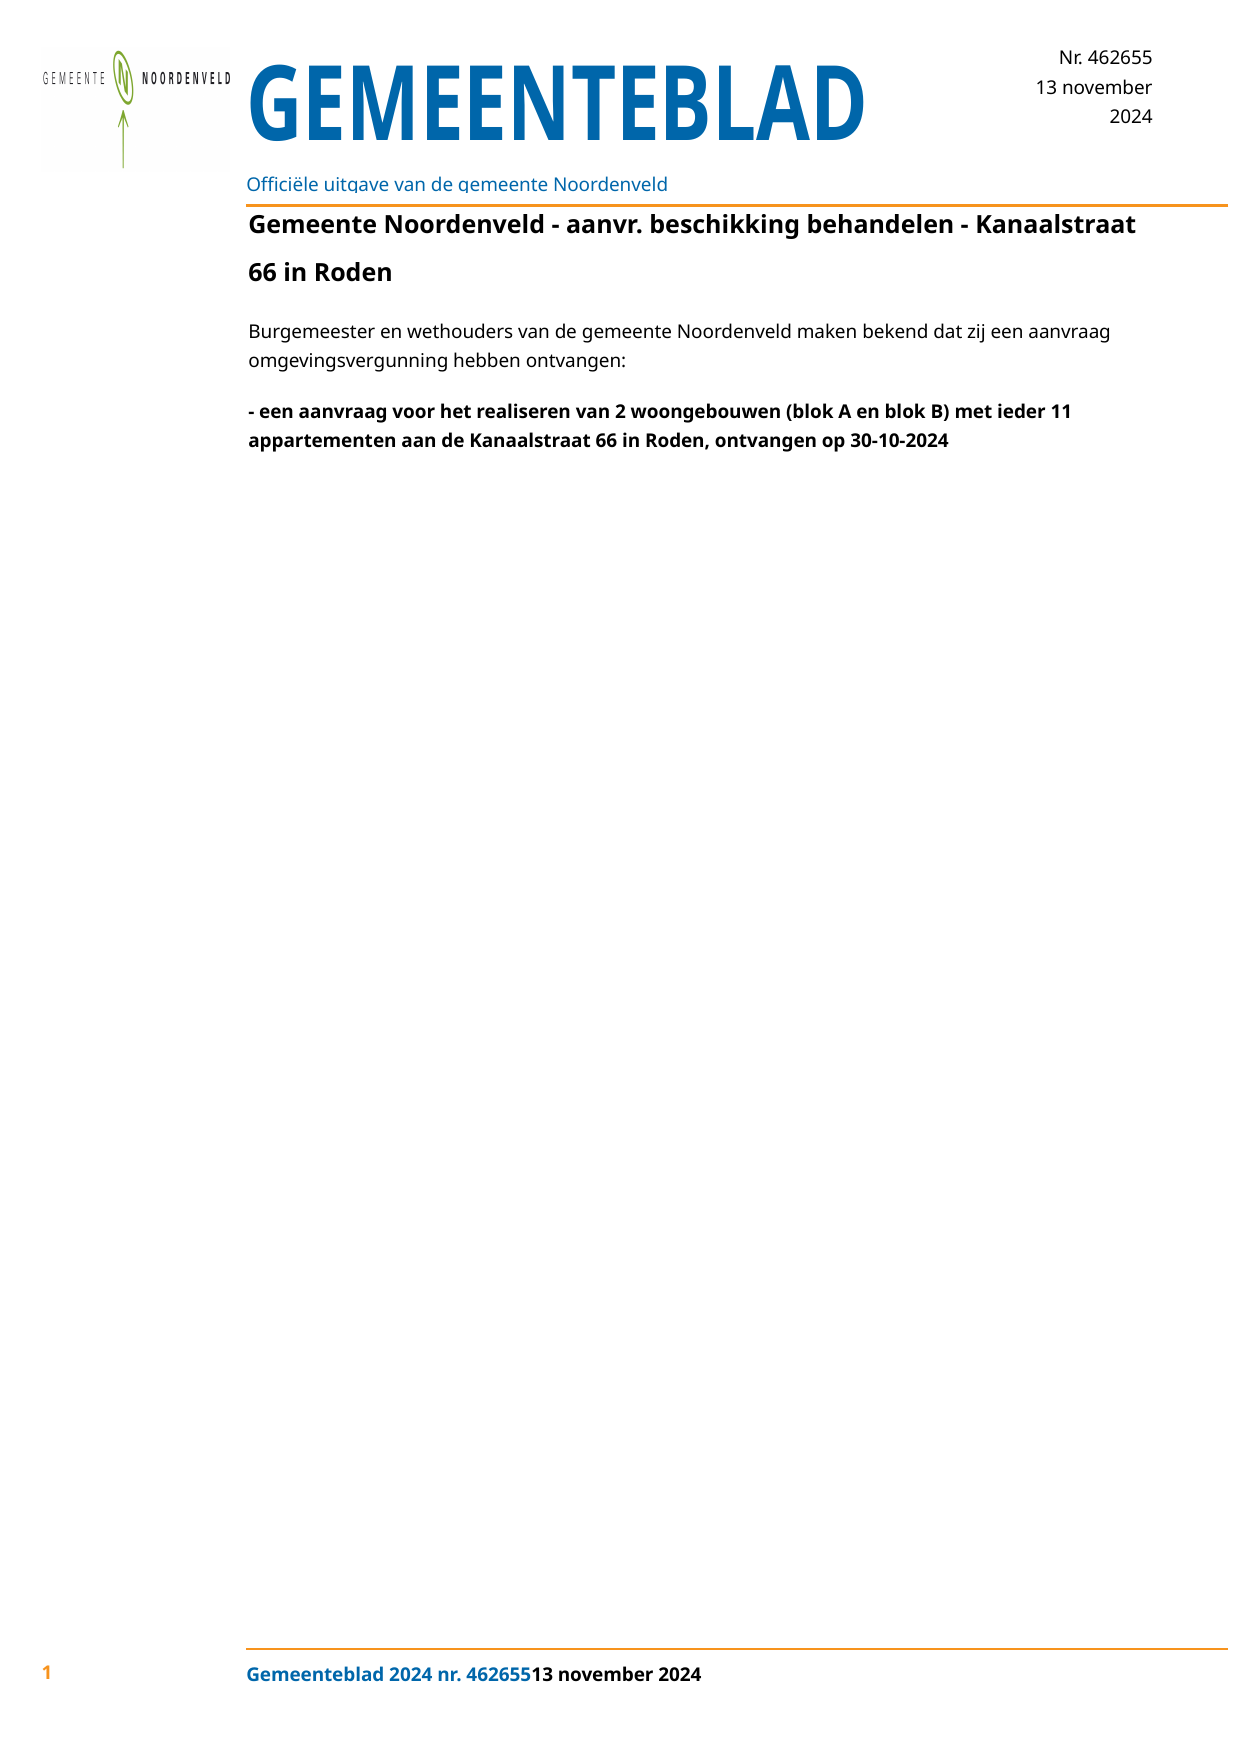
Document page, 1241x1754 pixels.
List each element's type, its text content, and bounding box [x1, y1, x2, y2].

picture [41, 47, 231, 172]
text Burgemeester en wethouders van de gemeente Noordenveld maken bekend dat zij een aanvraag omgevingsvergunning hebben ontvangen: [248, 318, 1152, 373]
text Gemeente Noordenveld - aanvr. beschikking behandelen - Kanaalstraat 66 in Roden [248, 207, 1152, 288]
text - een aanvraag voor het realiseren van 2 woongebouwen (blok A en blok B) met ieder 11 appartementen aan de Kanaalstraat 66 in Roden, ontvangen op 30-10-2024 [248, 398, 1152, 453]
